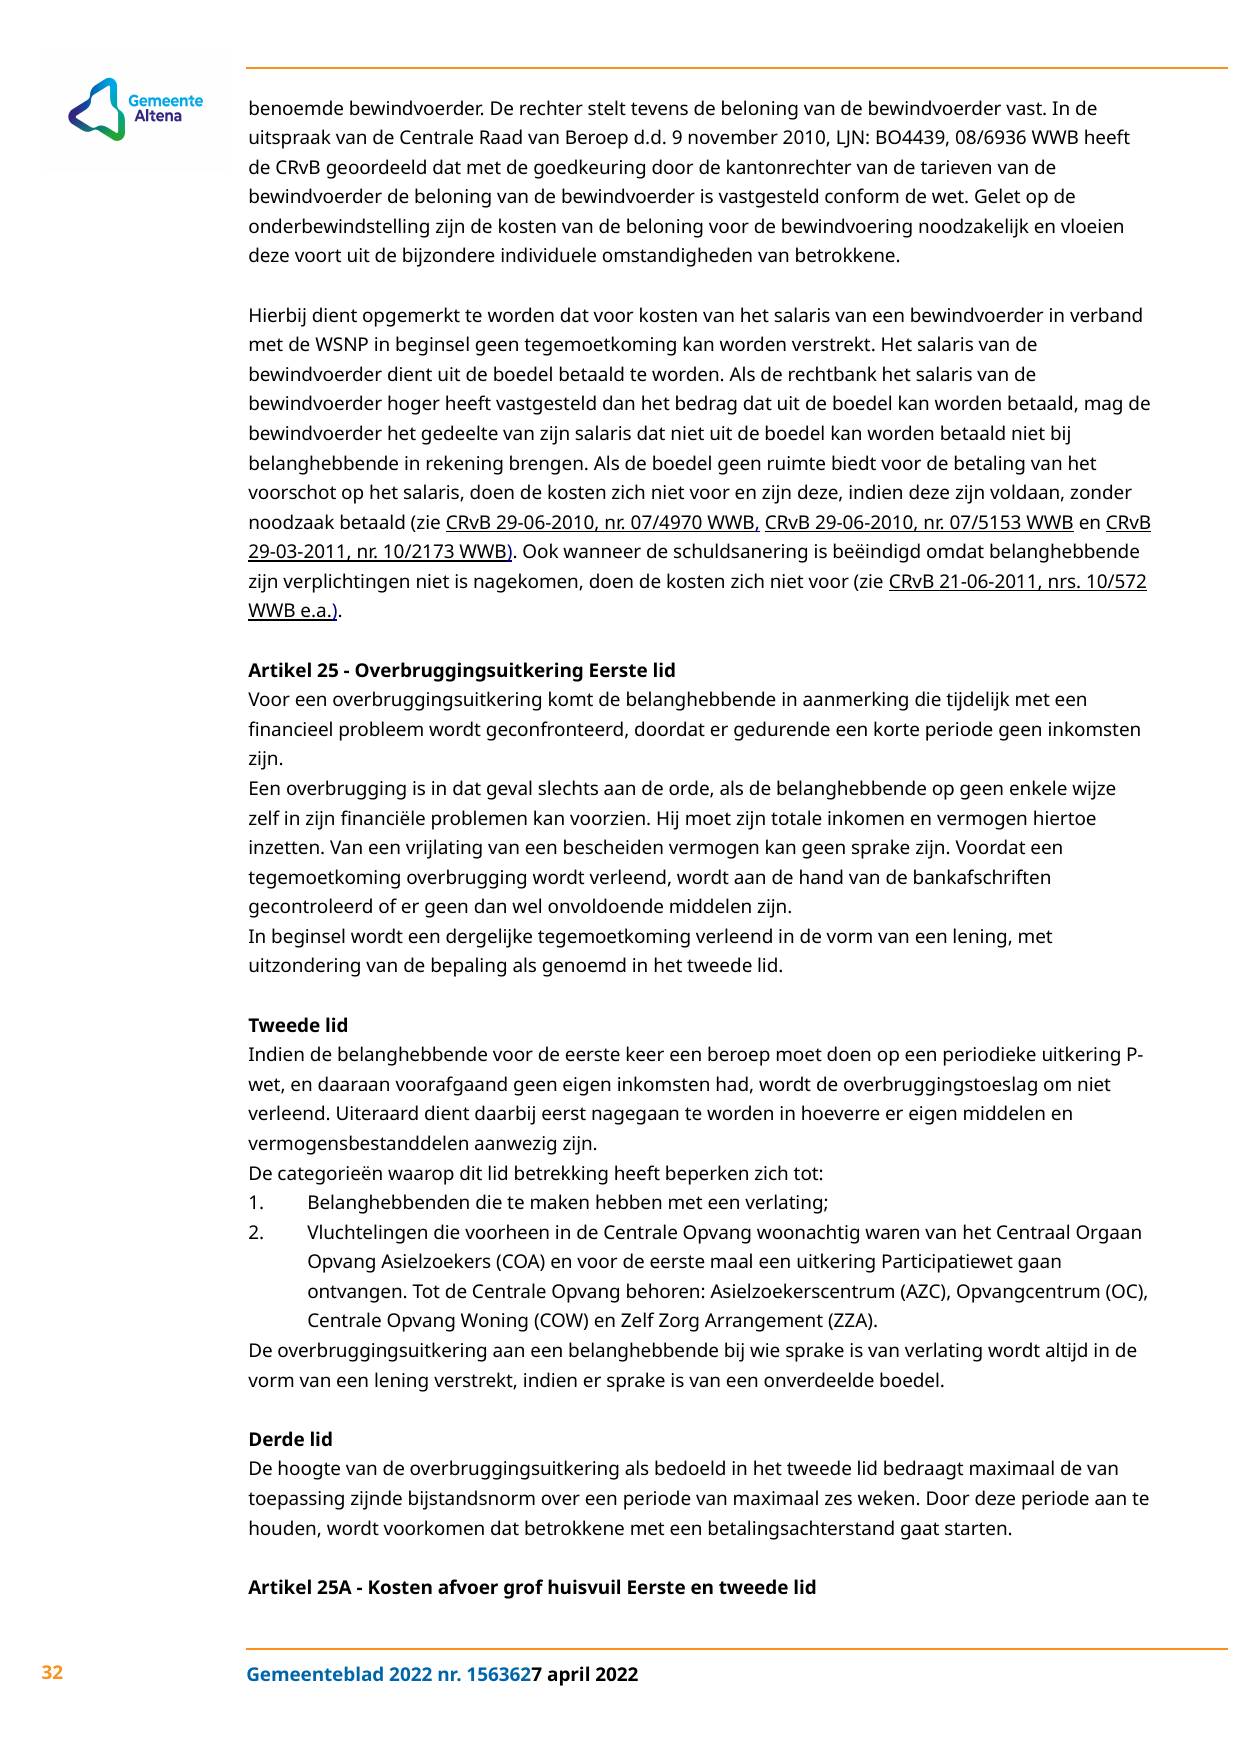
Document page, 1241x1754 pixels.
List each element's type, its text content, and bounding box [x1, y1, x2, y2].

list Belanghebbenden die te maken hebben met een verlating; [248, 1189, 1152, 1215]
text Derde lid [248, 1426, 1152, 1452]
text De overbruggingsuitkering aan een belanghebbende bij wie sprake is van verlating wordt altijd in de vorm van een lening verstrekt, indien er sprake is van een onverdeelde boedel. [248, 1337, 1152, 1393]
text benoemde bewindvoerder. De rechter stelt tevens de beloning van de bewindvoerder vast. In de uitspraak van de Centrale Raad van Beroep d.d. 9 november 2010, LJN: BO4439, 08/6936 WWB heeft de CRvB geoordeeld dat met de goedkeuring door de kantonrechter van de tarieven van de bewindvoerder de beloning van de bewindvoerder is vastgesteld conform de wet. Gelet op de onderbewindstelling zijn de kosten van de beloning voor de bewindvoering noodzakelijk en vloeien deze voort uit de bijzondere individuele omstandigheden van betrokkene. [248, 95, 1152, 268]
text De categorieën waarop dit lid betrekking heeft beperken zich tot: [248, 1160, 1152, 1186]
text Indien de belanghebbende voor de eerste keer een beroep moet doen op een periodieke uitkering P-wet, en daaraan voorafgaand geen eigen inkomsten had, wordt de overbruggingstoeslag om niet verleend. Uiteraard dient daarbij eerst nagegaan te worden in hoeverre er eigen middelen en vermogensbestanddelen aanwezig zijn. [248, 1041, 1152, 1156]
picture [41, 47, 231, 172]
text Een overbrugging is in dat geval slechts aan de orde, als de belanghebbende op geen enkele wijze zelf in zijn financiële problemen kan voorzien. Hij moet zijn totale inkomen en vermogen hiertoe inzetten. Van een vrijlating van een bescheiden vermogen kan geen sprake zijn. Voordat een tegemoetkoming overbrugging wordt verleend, wordt aan de hand van de bankafschriften gecontroleerd of er geen dan wel onvoldoende middelen zijn. [248, 775, 1152, 919]
text Tweede lid [248, 1012, 1152, 1038]
text Artikel 25A - Kosten afvoer grof huisvuil Eerste en tweede lid [248, 1574, 1152, 1600]
text Hierbij dient opgemerkt te worden dat voor kosten van het salaris van een bewindvoerder in verband met de WSNP in beginsel geen tegemoetkoming kan worden verstrekt. Het salaris van de bewindvoerder dient uit de boedel betaald te worden. Als de rechtbank het salaris van de bewindvoerder hoger heeft vastgesteld dan het bedrag dat uit de boedel kan worden betaald, mag de bewindvoerder het gedeelte van zijn salaris dat niet uit de boedel kan worden betaald niet bij belanghebbende in rekening brengen. Als de boedel geen ruimte biedt voor de betaling van het voorschot op het salaris, doen de kosten zich niet voor en zijn deze, indien deze zijn voldaan, zonder noodzaak betaald (zie CRvB 29-06-2010, nr. 07/4970 WWB, CRvB 29-06-2010, nr. 07/5153 WWB en CRvB 29-03-2011, nr. 10/2173 WWB). Ook wanneer de schuldsanering is beëindigd omdat belanghebbende zijn verplichtingen niet is nagekomen, doen de kosten zich niet voor (zie CRvB 21-06-2011, nrs. 10/572 WWB e.a.). [248, 302, 1152, 623]
list Vluchtelingen die voorheen in de Centrale Opvang woonachtig waren van het Centraal Orgaan Opvang Asielzoekers (COA) en voor de eerste maal een uitkering Participatiewet gaan ontvangen. Tot de Centrale Opvang behoren: Asielzoekerscentrum (AZC), Opvangcentrum (OC), Centrale Opvang Woning (COW) en Zelf Zorg Arrangement (ZZA). [248, 1219, 1152, 1333]
text Artikel 25 - Overbruggingsuitkering Eerste lid [248, 657, 1152, 683]
text Voor een overbruggingsuitkering komt de belanghebbende in aanmerking die tijdelijk met een financieel probleem wordt geconfronteerd, doordat er gedurende een korte periode geen inkomsten zijn. [248, 686, 1152, 771]
text In beginsel wordt een dergelijke tegemoetkoming verleend in de vorm van een lening, met uitzondering van de bepaling als genoemd in het tweede lid. [248, 923, 1152, 978]
text De hoogte van de overbruggingsuitkering als bedoeld in het tweede lid bedraagt maximaal de van toepassing zijnde bijstandsnorm over een periode van maximaal zes weken. Door deze periode aan te houden, wordt voorkomen dat betrokkene met een betalingsachterstand gaat starten. [248, 1456, 1152, 1541]
